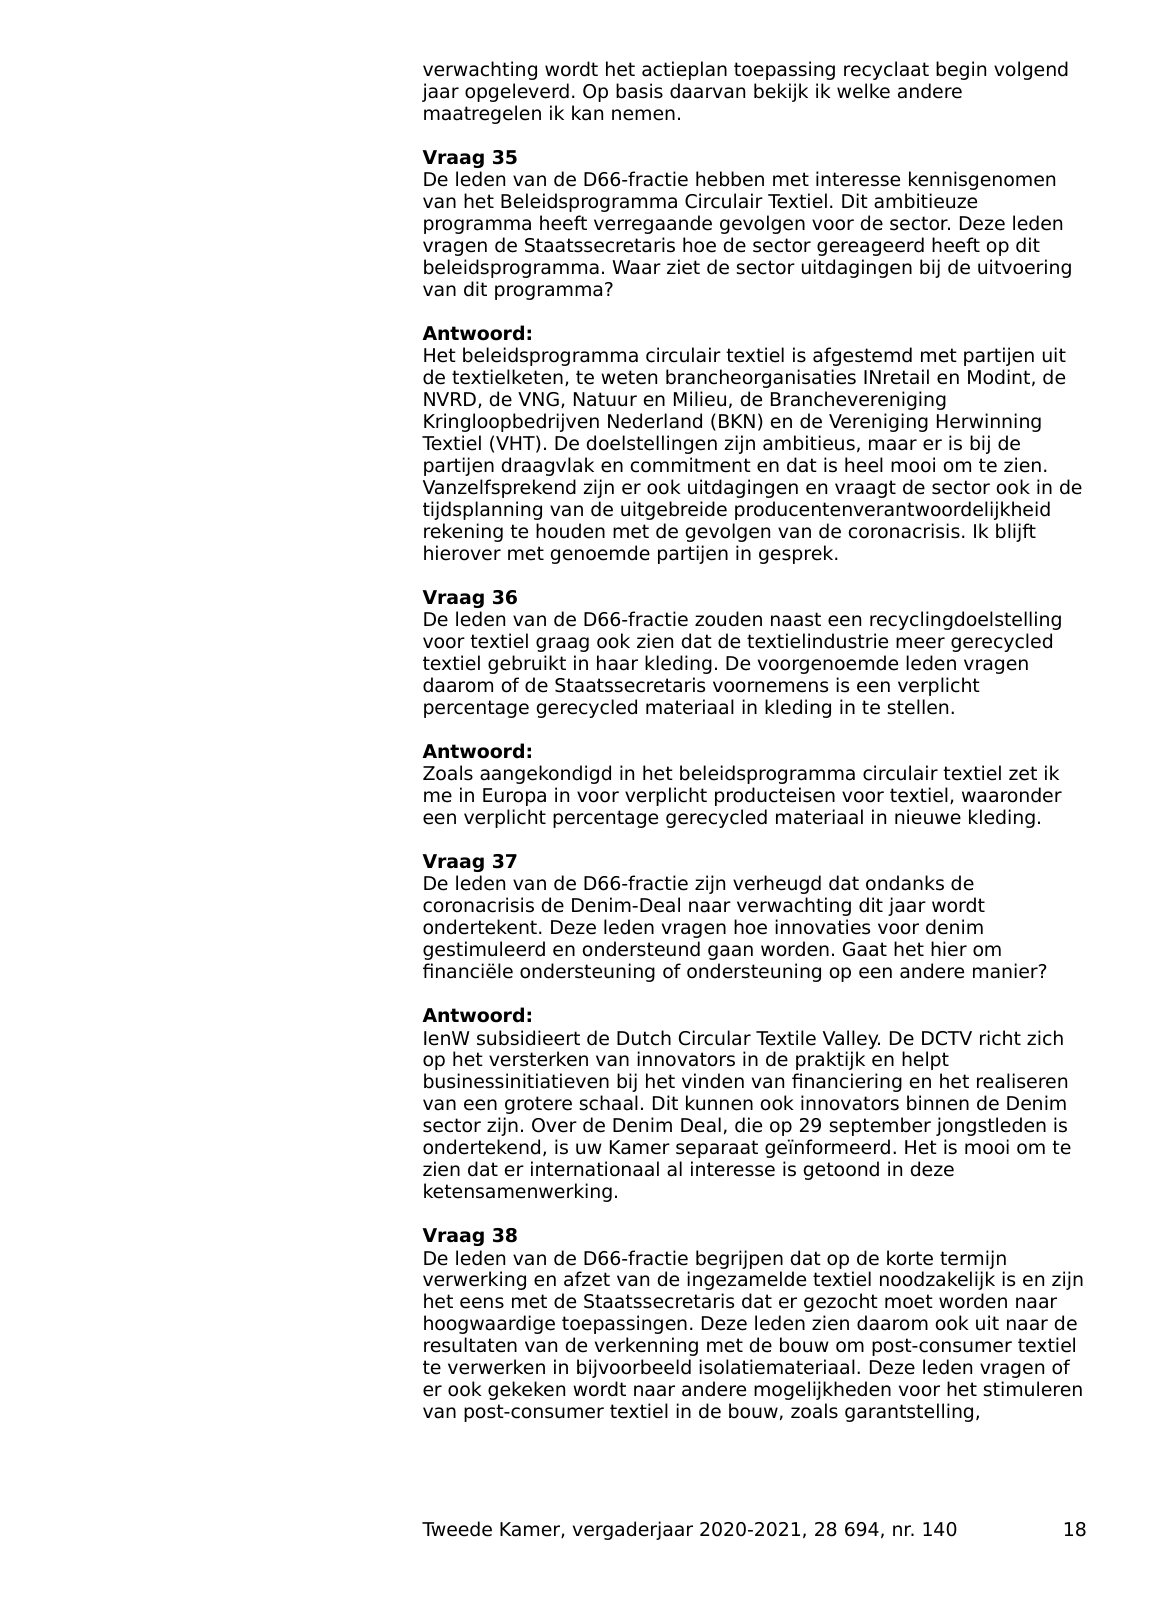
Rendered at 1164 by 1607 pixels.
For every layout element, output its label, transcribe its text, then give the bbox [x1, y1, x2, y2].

text Het beleidsprogramma circulair textiel is afgestemd met partijen uit de textielketen, te weten brancheorganisaties INretail en Modint, de NVRD, de VNG, Natuur en Milieu, de Branchevereniging Kringloopbedrijven Nederland (BKN) en de Vereniging Herwinning Textiel (VHT). De doelstellingen zijn ambitieus, maar er is bij de partijen draagvlak en commitment en dat is heel mooi om te zien. Vanzelfsprekend zijn er ook uitdagingen en vraagt de sector ook in de tijdsplanning van de uitgebreide producentenverantwoordelijkheid rekening te houden met de gevolgen van de coronacrisis. Ik blijft hierover met genoemde partijen in gesprek. [422, 345, 1087, 565]
text Vraag 36 [422, 587, 1087, 609]
text Vraag 38 [422, 1225, 1087, 1247]
text De leden van de D66-fractie hebben met interesse kennisgenomen van het Beleidsprogramma Circulair Textiel. Dit ambitieuze programma heeft verregaande gevolgen voor de sector. Deze leden vragen de Staatssecretaris hoe de sector gereageerd heeft op dit beleidsprogramma. Waar ziet de sector uitdagingen bij de uitvoering van dit programma? [422, 169, 1087, 301]
text Antwoord: [422, 1005, 1087, 1027]
text Vraag 37 [422, 851, 1087, 873]
text De leden van de D66-fractie zouden naast een recyclingdoelstelling voor textiel graag ook zien dat de textielindustrie meer gerecycled textiel gebruikt in haar kleding. De voorgenoemde leden vragen daarom of de Staatssecretaris voornemens is een verplicht percentage gerecycled materiaal in kleding in te stellen. [422, 609, 1087, 719]
text Antwoord: [422, 323, 1087, 345]
text IenW subsidieert de Dutch Circular Textile Valley. De DCTV richt zich op het versterken van innovators in de praktijk en helpt businessinitiatieven bij het vinden van financiering en het realiseren van een grotere schaal. Dit kunnen ook innovators binnen de Denim sector zijn. Over de Denim Deal, die op 29 september jongstleden is ondertekend, is uw Kamer separaat geïnformeerd. Het is mooi om te zien dat er internationaal al interesse is getoond in deze ketensamenwerking. [422, 1027, 1087, 1203]
text De leden van de D66-fractie begrijpen dat op de korte termijn verwerking en afzet van de ingezamelde textiel noodzakelijk is en zijn het eens met de Staatssecretaris dat er gezocht moet worden naar hoogwaardige toepassingen. Deze leden zien daarom ook uit naar de resultaten van de verkenning met de bouw om post-consumer textiel te verwerken in bijvoorbeeld isolatiemateriaal. Deze leden vragen of er ook gekeken wordt naar andere mogelijkheden voor het stimuleren van post-consumer textiel in de bouw, zoals garantstelling, [422, 1247, 1087, 1423]
text Antwoord: [422, 741, 1087, 763]
text Vraag 35 [422, 147, 1087, 169]
text Zoals aangekondigd in het beleidsprogramma circulair textiel zet ik me in Europa in voor verplicht producteisen voor textiel, waaronder een verplicht percentage gerecycled materiaal in nieuwe kleding. [422, 763, 1087, 829]
text De leden van de D66-fractie zijn verheugd dat ondanks de coronacrisis de Denim-Deal naar verwachting dit jaar wordt ondertekent. Deze leden vragen hoe innovaties voor denim gestimuleerd en ondersteund gaan worden. Gaat het hier om financiële ondersteuning of ondersteuning op een andere manier? [422, 873, 1087, 983]
text verwachting wordt het actieplan toepassing recyclaat begin volgend jaar opgeleverd. Op basis daarvan bekijk ik welke andere maatregelen ik kan nemen. [422, 59, 1087, 125]
